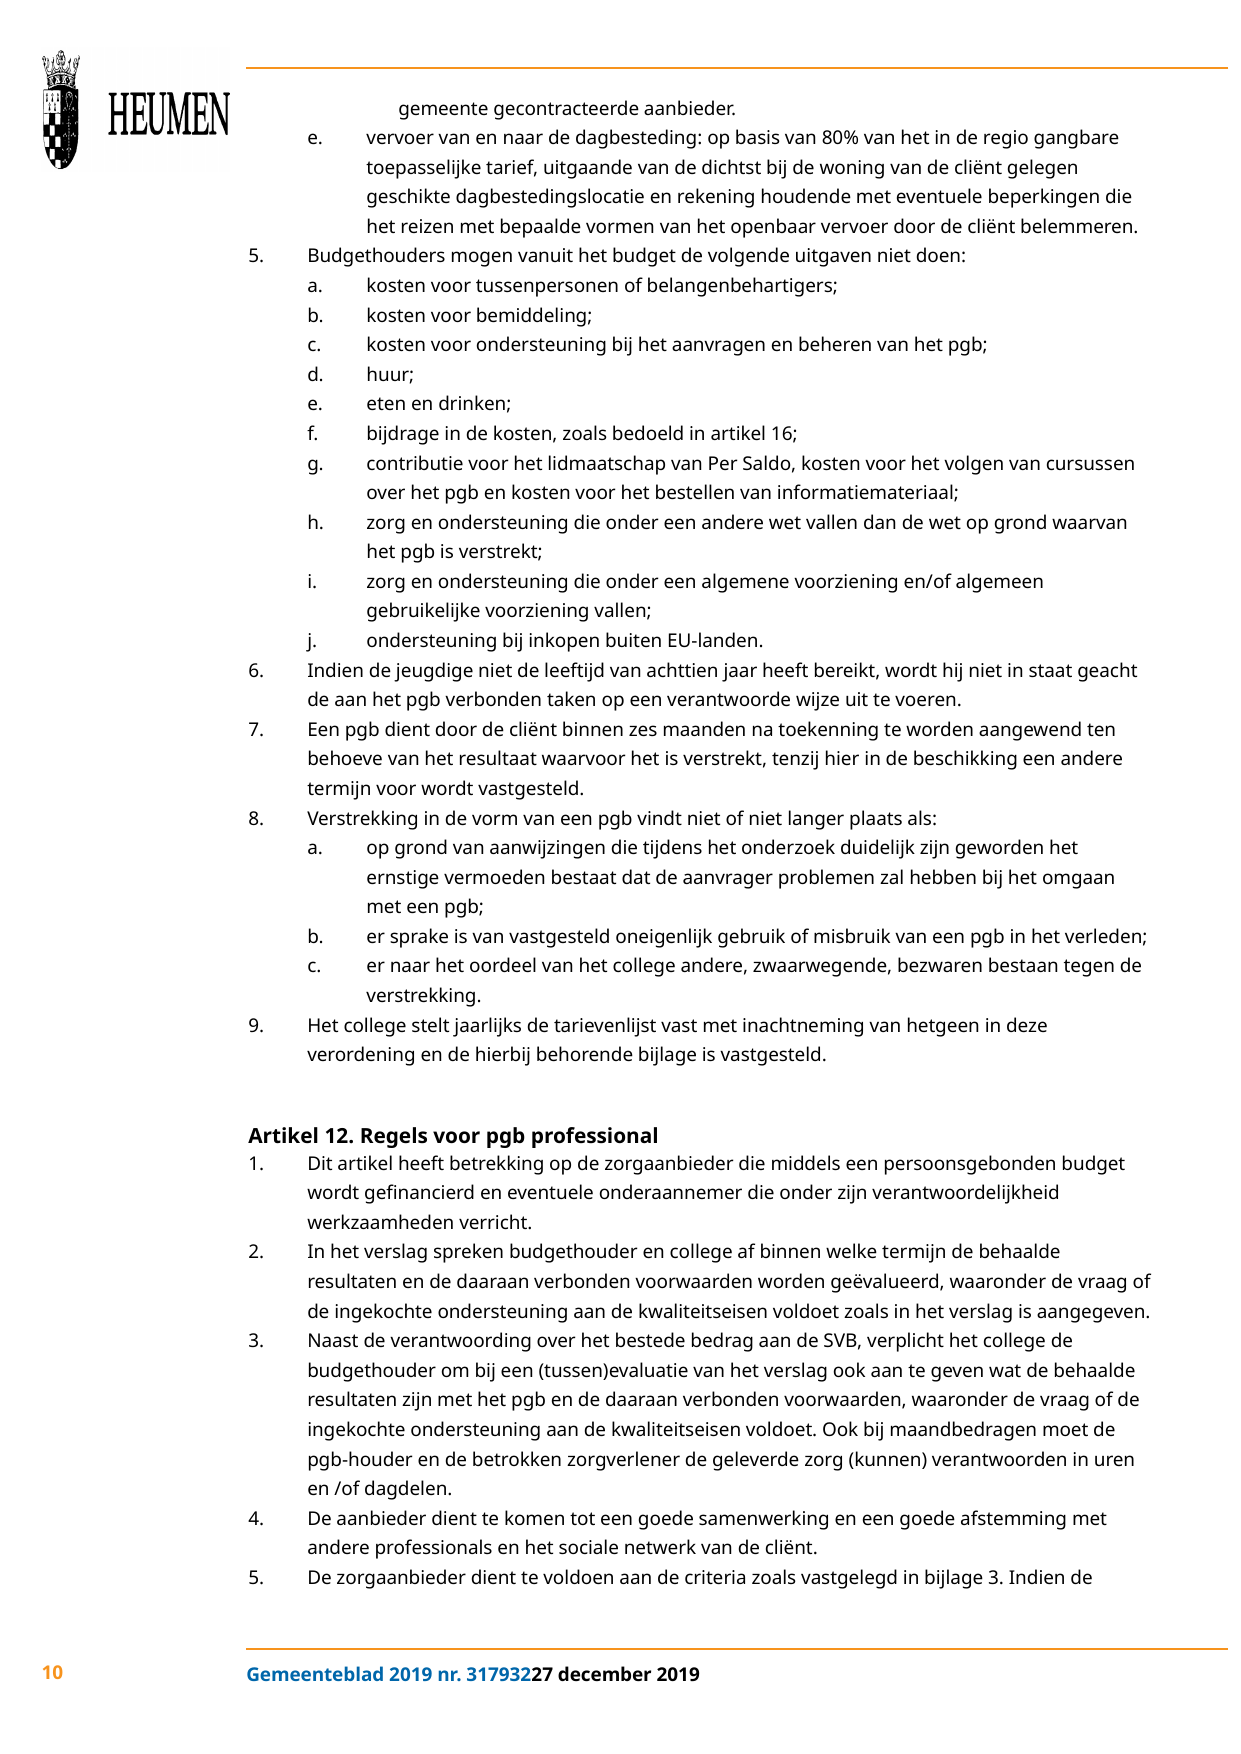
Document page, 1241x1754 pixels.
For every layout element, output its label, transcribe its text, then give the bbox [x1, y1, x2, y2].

list er sprake is van vastgesteld oneigenlijk gebruik of misbruik van een pgb in het verleden; [307, 923, 1152, 949]
list Een pgb dient door de cliënt binnen zes maanden na toekenning te worden aangewend ten behoeve van het resultaat waarvoor het is verstrekt, tenzij hier in de beschikking een andere termijn voor wordt vastgesteld. [248, 716, 1152, 801]
list zorg en ondersteuning die onder een andere wet vallen dan de wet op grond waarvan het pgb is verstrekt; [307, 509, 1152, 564]
list Naast de verantwoording over het bestede bedrag aan de SVB, verplicht het college de budgethouder om bij een (tussen)evaluatie van het verslag ook aan te geven wat de behaalde resultaten zijn met het pgb en de daaraan verbonden voorwaarden, waaronder de vraag of de ingekochte ondersteuning aan de kwaliteitseisen voldoet. Ook bij maandbedragen moet de pgb-houder en de betrokken zorgverlener de geleverde zorg (kunnen) verantwoorden in uren en /of dagdelen. [248, 1327, 1152, 1501]
list Budgethouders mogen vanuit het budget de volgende uitgaven niet doen: [248, 243, 1152, 268]
list bijdrage in de kosten, zoals bedoeld in artikel 16; [307, 420, 1152, 446]
list op grond van aanwijzingen die tijdens het onderzoek duidelijk zijn geworden het ernstige vermoeden bestaat dat de aanvrager problemen zal hebben bij het omgaan met een pgb; [307, 834, 1152, 919]
list Dit artikel heeft betrekking op de zorgaanbieder die middels een persoonsgebonden budget wordt gefinancierd en eventuele onderaannemer die onder zijn verantwoordelijkheid werkzaamheden verricht. [248, 1150, 1152, 1235]
list kosten voor tussenpersonen of belangenbehartigers; [307, 272, 1152, 298]
list In het verslag spreken budgethouder en college af binnen welke termijn de behaalde resultaten en de daaraan verbonden voorwaarden worden geëvalueerd, waaronder de vraag of de ingekochte ondersteuning aan de kwaliteitseisen voldoet zoals in het verslag is aangegeven. [248, 1239, 1152, 1323]
list Verstrekking in de vorm van een pgb vindt niet of niet langer plaats als: [248, 805, 1152, 831]
list gemeente gecontracteerde aanbieder. [361, 95, 1152, 121]
list kosten voor ondersteuning bij het aanvragen en beheren van het pgb; [307, 331, 1152, 357]
list er naar het oordeel van het college andere, zwaarwegende, bezwaren bestaan tegen de verstrekking. [307, 953, 1152, 1008]
list zorg en ondersteuning die onder een algemene voorziening en/of algemeen gebruikelijke voorziening vallen; [307, 568, 1152, 623]
list huur; [307, 361, 1152, 387]
text Artikel 12. Regels voor pgb professional [248, 1121, 1152, 1150]
list De aanbieder dient te komen tot een goede samenwerking en een goede afstemming met andere professionals en het sociale netwerk van de cliënt. [248, 1505, 1152, 1560]
list ondersteuning bij inkopen buiten EU-landen. [307, 627, 1152, 653]
list vervoer van en naar de dagbesteding: op basis van 80% van het in de regio gangbare toepasselijke tarief, uitgaande van de dichtst bij de woning van de cliënt gelegen geschikte dagbestedingslocatie en rekening houdende met eventuele beperkingen die het reizen met bepaalde vormen van het openbaar vervoer door de cliënt belemmeren. [307, 124, 1152, 239]
list Indien de jeugdige niet de leeftijd van achttien jaar heeft bereikt, wordt hij niet in staat geacht de aan het pgb verbonden taken op een verantwoorde wijze uit te voeren. [248, 657, 1152, 712]
list Het college stelt jaarlijks de tarievenlijst vast met inachtneming van hetgeen in deze verordening en de hierbij behorende bijlage is vastgesteld. [248, 1012, 1152, 1067]
list kosten voor bemiddeling; [307, 302, 1152, 328]
list eten en drinken; [307, 391, 1152, 416]
picture [41, 47, 231, 172]
list De zorgaanbieder dient te voldoen aan de criteria zoals vastgelegd in bijlage 3. Indien de [248, 1564, 1152, 1590]
list contributie voor het lidmaatschap van Per Saldo, kosten voor het volgen van cursussen over het pgb en kosten voor het bestellen van informatiemateriaal; [307, 450, 1152, 505]
